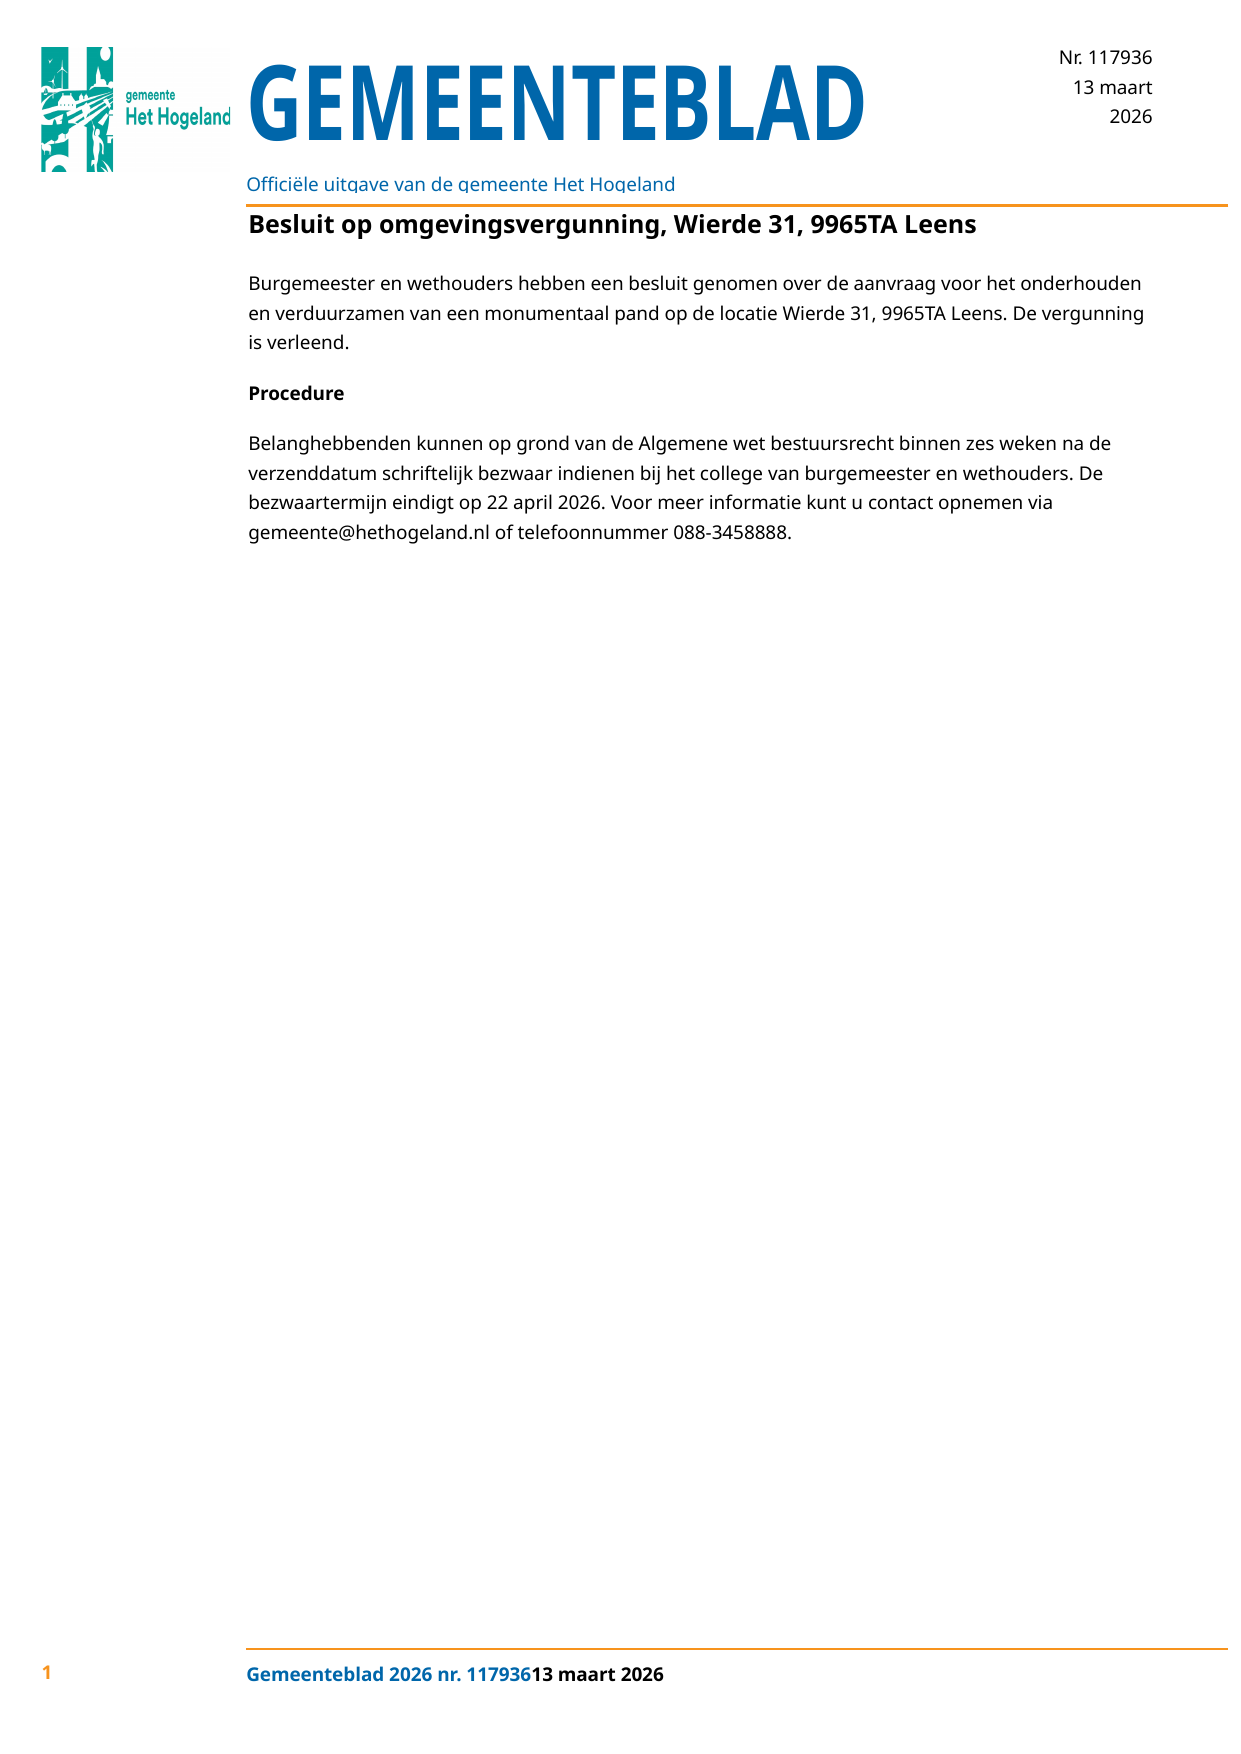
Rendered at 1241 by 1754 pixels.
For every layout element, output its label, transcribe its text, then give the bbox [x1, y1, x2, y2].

text Procedure [248, 380, 1152, 406]
text Besluit op omgevingsvergunning, Wierde 31, 9965TA Leens [248, 207, 1152, 241]
text Burgemeester en wethouders hebben een besluit genomen over de aanvraag voor het onderhouden en verduurzamen van een monumentaal pand op de locatie Wierde 31, 9965TA Leens. De vergunning is verleend. [248, 270, 1152, 355]
picture [41, 47, 231, 172]
text Belanghebbenden kunnen op grond van de Algemene wet bestuursrecht binnen zes weken na de verzenddatum schriftelijk bezwaar indienen bij het college van burgemeester en wethouders. De bezwaartermijn eindigt op 22 april 2026. Voor meer informatie kunt u contact opnemen via gemeente@hethogeland.nl of telefoonnummer 088-3458888. [248, 430, 1152, 545]
